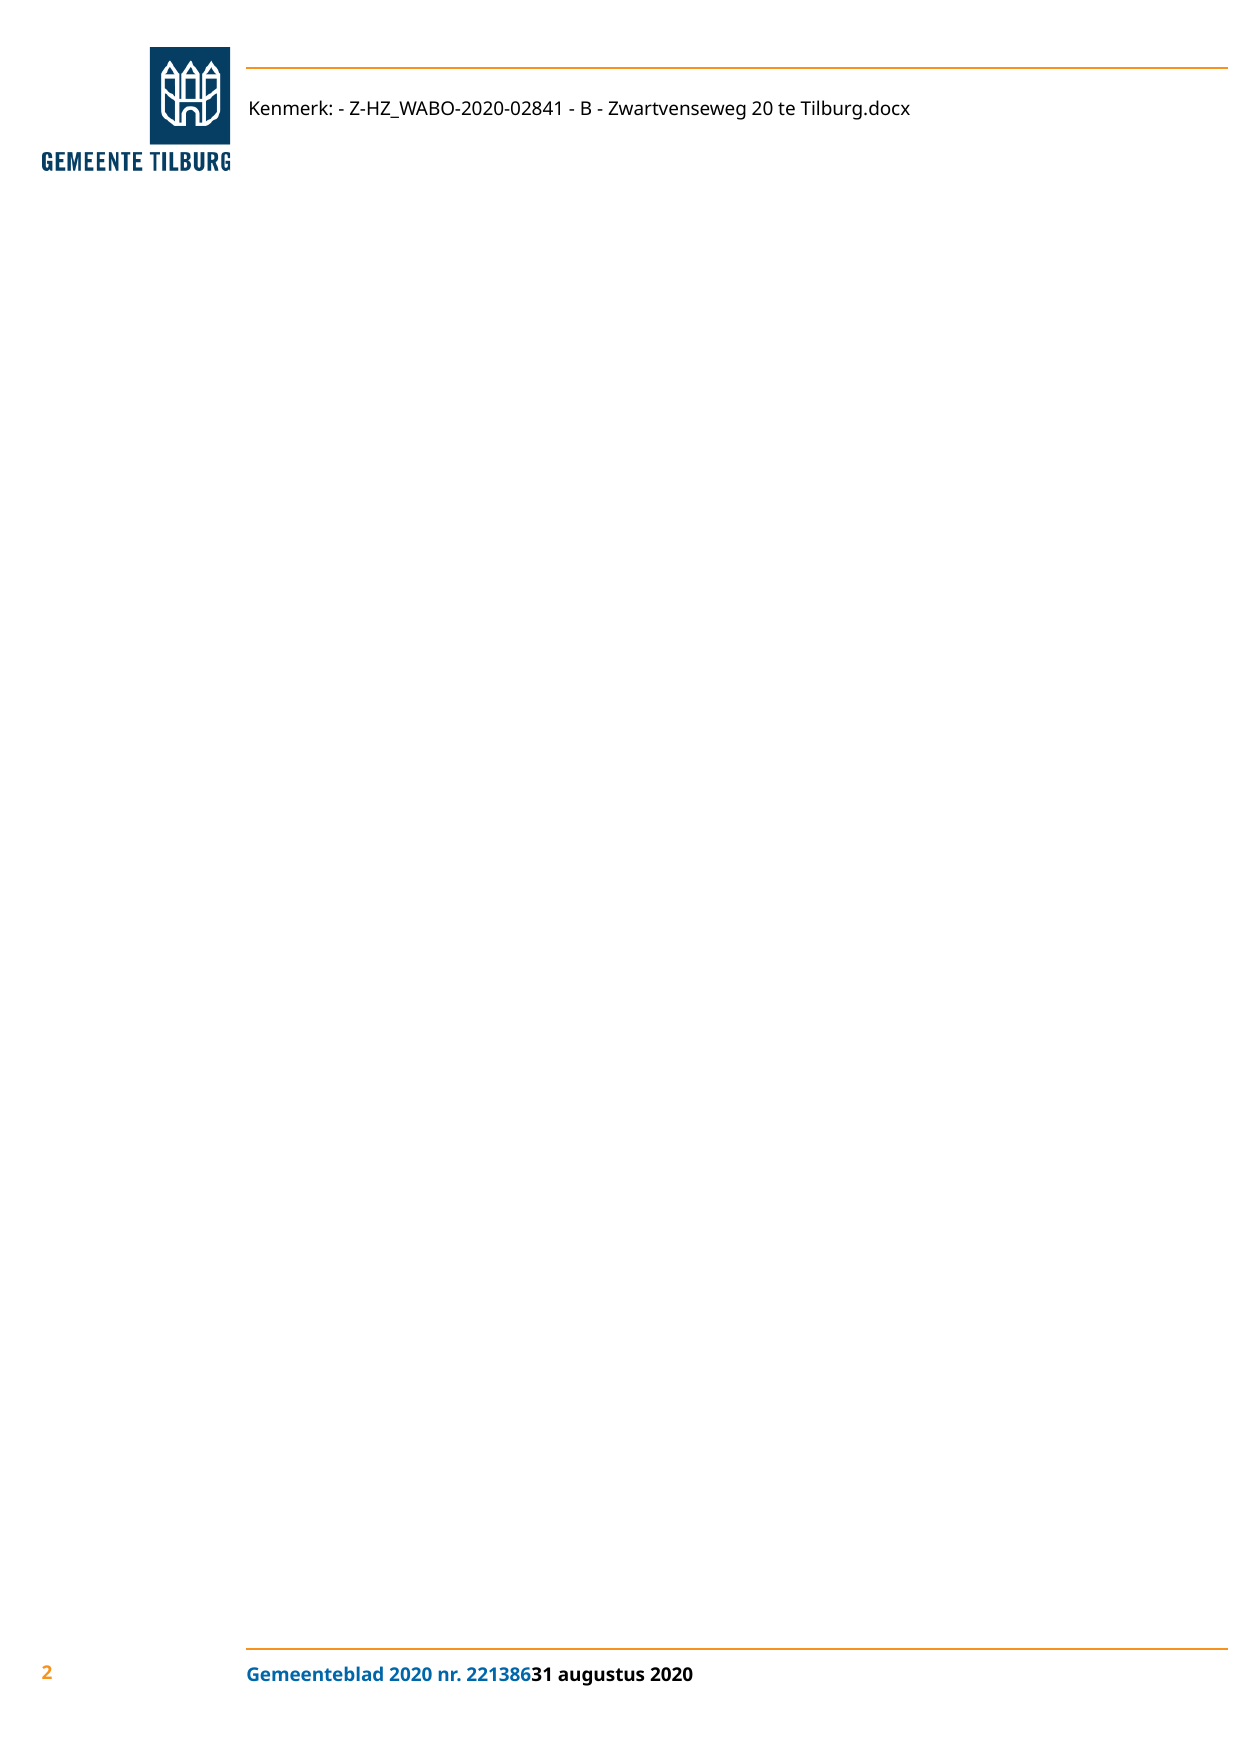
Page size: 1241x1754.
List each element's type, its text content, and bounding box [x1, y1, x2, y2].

text Kenmerk: - Z-HZ_WABO-2020-02841 - B - Zwartvenseweg 20 te Tilburg.docx [248, 95, 1152, 121]
picture [41, 47, 231, 172]
